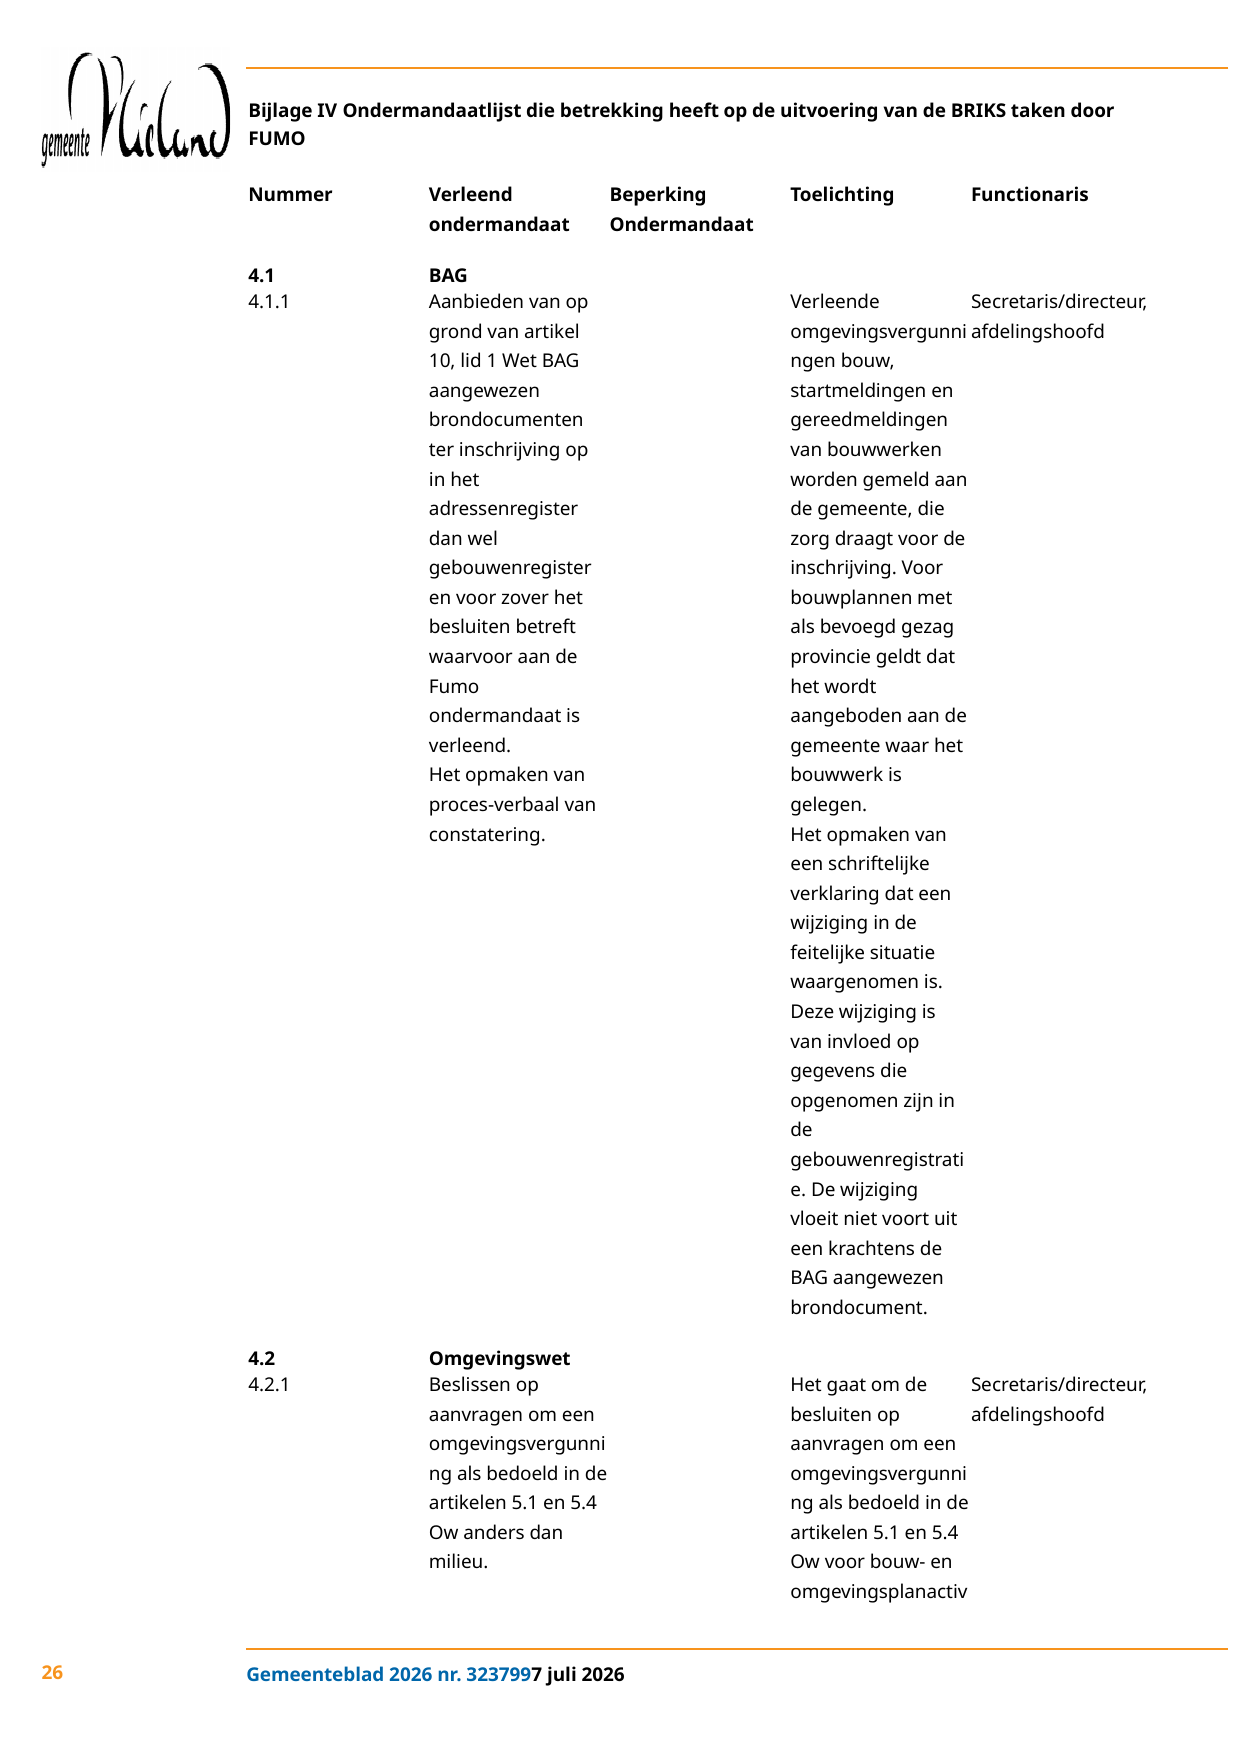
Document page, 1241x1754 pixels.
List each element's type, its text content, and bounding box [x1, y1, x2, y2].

table_cell 4.2 [248, 1346, 429, 1371]
table_header Toelichting [790, 181, 971, 237]
table_cell BAG [429, 263, 609, 288]
table_cell [790, 263, 1152, 288]
table_cell Secretaris/directeur, afdelingshoofd [971, 288, 1152, 1320]
table_cell Het gaat om de besluiten op aanvragen om een omgevingsvergunning als bedoeld in de artikelen 5.1 en 5.4 Ow voor bouw- en omgevingsplanactiv [790, 1371, 971, 1604]
table_cell [609, 263, 790, 288]
table_header Nummer [248, 181, 429, 237]
table_cell 4.1.1 [248, 288, 429, 1320]
picture [41, 47, 231, 172]
table_cell 4.1 [248, 263, 429, 288]
table_cell Beslissen op aanvragen om een omgevingsvergunning als bedoeld in de artikelen 5.1 en 5.4 Ow anders dan milieu. [429, 1371, 609, 1604]
table_cell Aanbieden van op grond van artikel 10, lid 1 Wet BAG aangewezen brondocumenten ter inschrijving op in het adressenregister dan wel gebouwenregister en voor zover het besluiten betreft waarvoor aan de Fumo ondermandaat is verleend. Het opmaken van proces-verbaal van constatering. [429, 288, 609, 1320]
table_cell [790, 1346, 1152, 1371]
table_cell 4.2.1 [248, 1371, 429, 1604]
text Bijlage IV Ondermandaatlijst die betrekking heeft op de uitvoering van de BRIKS taken door FUMO [248, 95, 1152, 152]
table_cell [609, 1346, 790, 1371]
table_header Verleend ondermandaat [429, 181, 609, 237]
table_cell Secretaris/directeur, afdelingshoofd [971, 1371, 1152, 1604]
table_cell [609, 288, 790, 1320]
table_header Functionaris [971, 181, 1152, 237]
table_cell Verleende omgevingsvergunningen bouw, startmeldingen en gereedmeldingen van bouwwerken worden gemeld aan de gemeente, die zorg draagt voor de inschrijving. Voor bouwplannen met als bevoegd gezag provincie geldt dat het wordt aangeboden aan de gemeente waar het bouwwerk is gelegen. Het opmaken van een schriftelijke verklaring dat een wijziging in de feitelijke situatie waargenomen is. Deze wijziging is van invloed op gegevens die opgenomen zijn in de gebouwenregistratie. De wijziging vloeit niet voort uit een krachtens de BAG aangewezen brondocument. [790, 288, 971, 1320]
table_cell [248, 1320, 1152, 1346]
table_cell [609, 1371, 790, 1604]
table_header Beperking Ondermandaat [609, 181, 790, 237]
table_cell Omgevingswet [429, 1346, 609, 1371]
table_cell [248, 237, 1152, 262]
